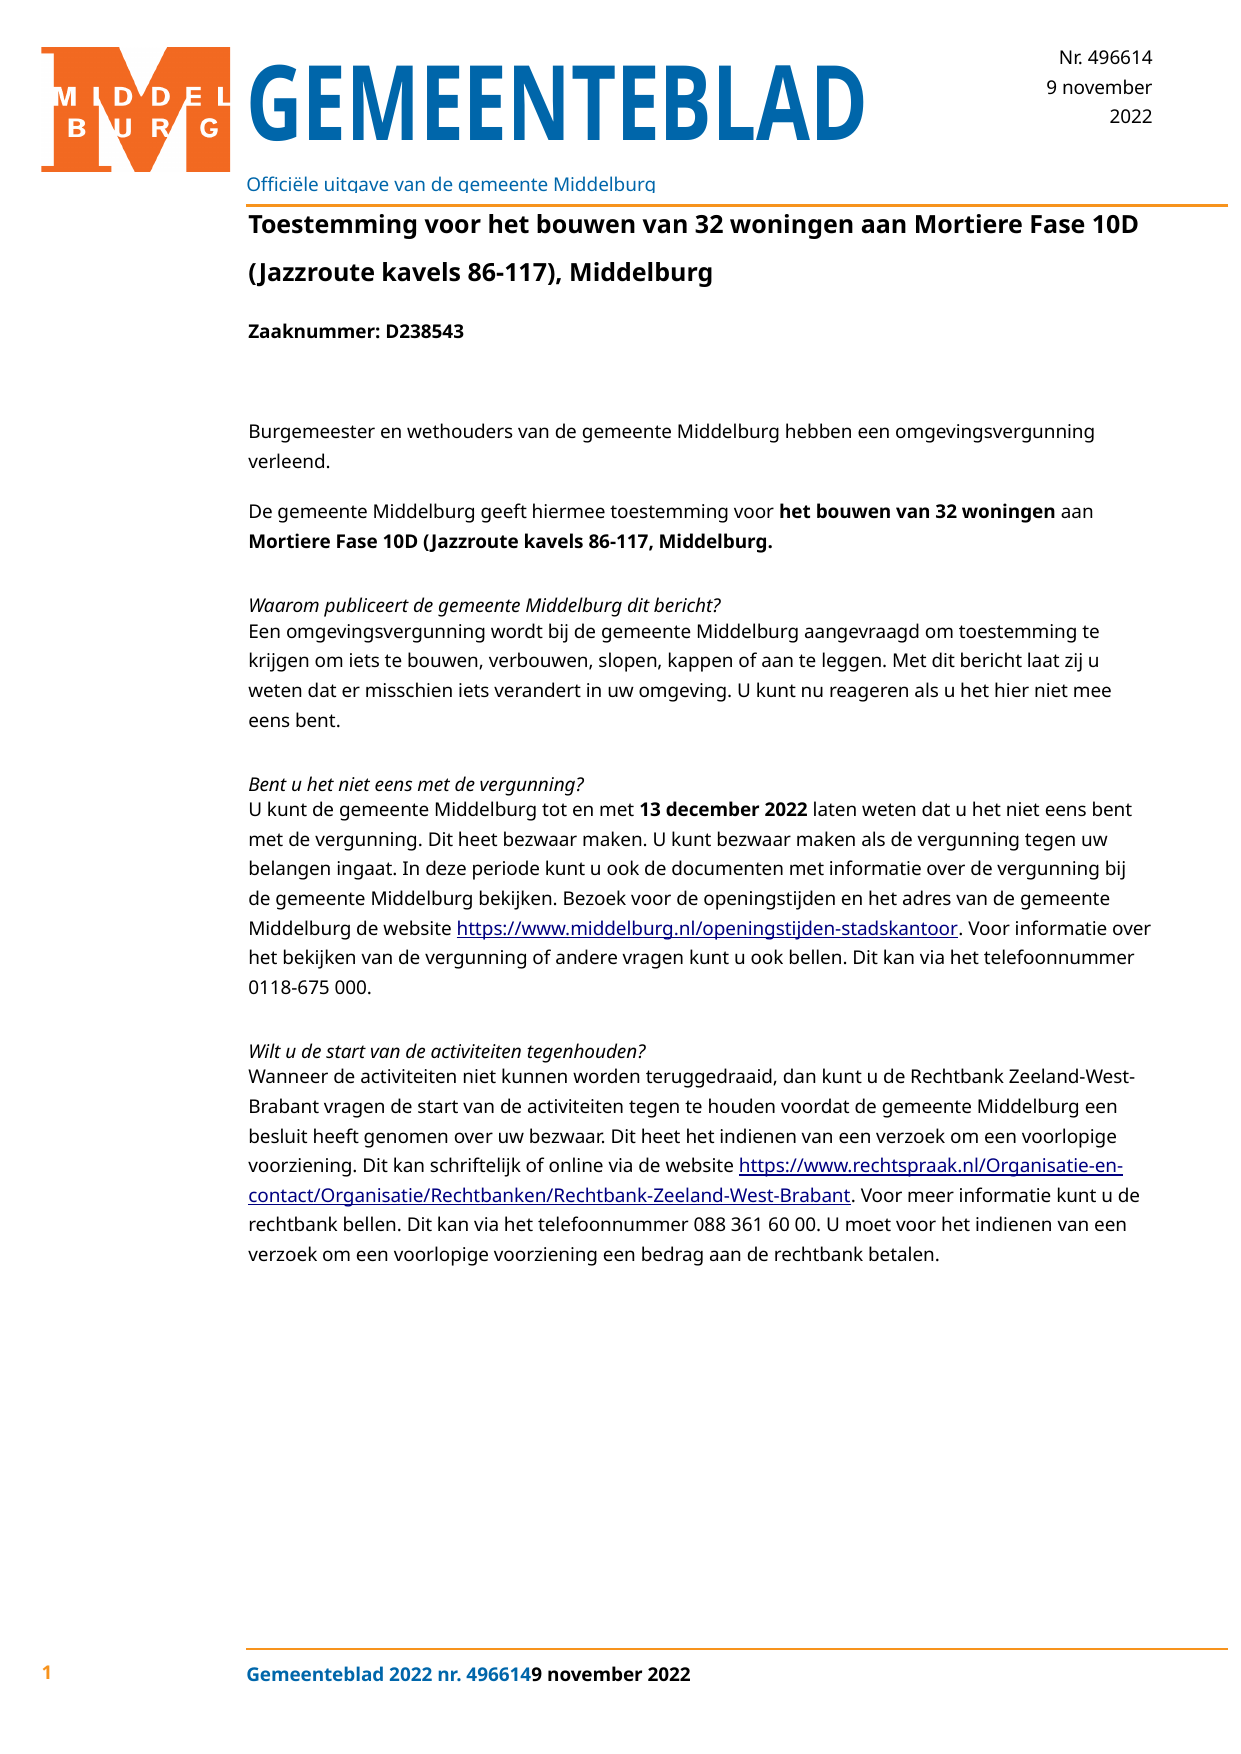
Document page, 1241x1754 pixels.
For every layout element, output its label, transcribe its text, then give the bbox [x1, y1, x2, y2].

text Burgemeester en wethouders van de gemeente Middelburg hebben een omgevingsvergunning verleend. [248, 419, 1152, 474]
text De gemeente Middelburg geeft hiermee toestemming voor het bouwen van 32 woningen aan Mortiere Fase 10D (Jazzroute kavels 86-117, Middelburg. [248, 499, 1152, 554]
text Zaaknummer: D238543 [248, 318, 1152, 344]
text Een omgevingsvergunning wordt bij de gemeente Middelburg aangevraagd om toestemming te krijgen om iets te bouwen, verbouwen, slopen, kappen of aan te leggen. Met dit bericht laat zij u weten dat er misschien iets verandert in uw omgeving. U kunt nu reageren als u het hier niet mee eens bent. [248, 618, 1152, 732]
text Wilt u de start van de activiteiten tegenhouden? [248, 1038, 1152, 1064]
text Waarom publiceert de gemeente Middelburg dit bericht? [248, 592, 1152, 618]
text Toestemming voor het bouwen van 32 woningen aan Mortiere Fase 10D (Jazzroute kavels 86-117), Middelburg [248, 207, 1152, 288]
text Bent u het niet eens met de vergunning? [248, 771, 1152, 796]
text U kunt de gemeente Middelburg tot en met 13 december 2022 laten weten dat u het niet eens bent met de vergunning. Dit heet bezwaar maken. U kunt bezwaar maken als de vergunning tegen uw belangen ingaat. In deze periode kunt u ook de documenten met informatie over de vergunning bij de gemeente Middelburg bekijken. Bezoek voor de openingstijden en het adres van de gemeente Middelburg de website https://www.middelburg.nl/openingstijden-stadskantoor. Voor informatie over het bekijken van de vergunning of andere vragen kunt u ook bellen. Dit kan via het telefoonnummer 0118-675 000. [248, 796, 1152, 1000]
text Wanneer de activiteiten niet kunnen worden teruggedraaid, dan kunt u de Rechtbank Zeeland-West-Brabant vragen de start van de activiteiten tegen te houden voordat de gemeente Middelburg een besluit heeft genomen over uw bezwaar. Dit heet het indienen van een verzoek om een voorlopige voorziening. Dit kan schriftelijk of online via de website https://www.rechtspraak.nl/Organisatie-en-contact/Organisatie/Rechtbanken/Rechtbank-Zeeland-West-Brabant. Voor meer informatie kunt u de rechtbank bellen. Dit kan via het telefoonnummer 088 361 60 00. U moet voor het indienen van een verzoek om een voorlopige voorziening een bedrag aan de rechtbank betalen. [248, 1064, 1152, 1267]
picture [41, 47, 231, 172]
